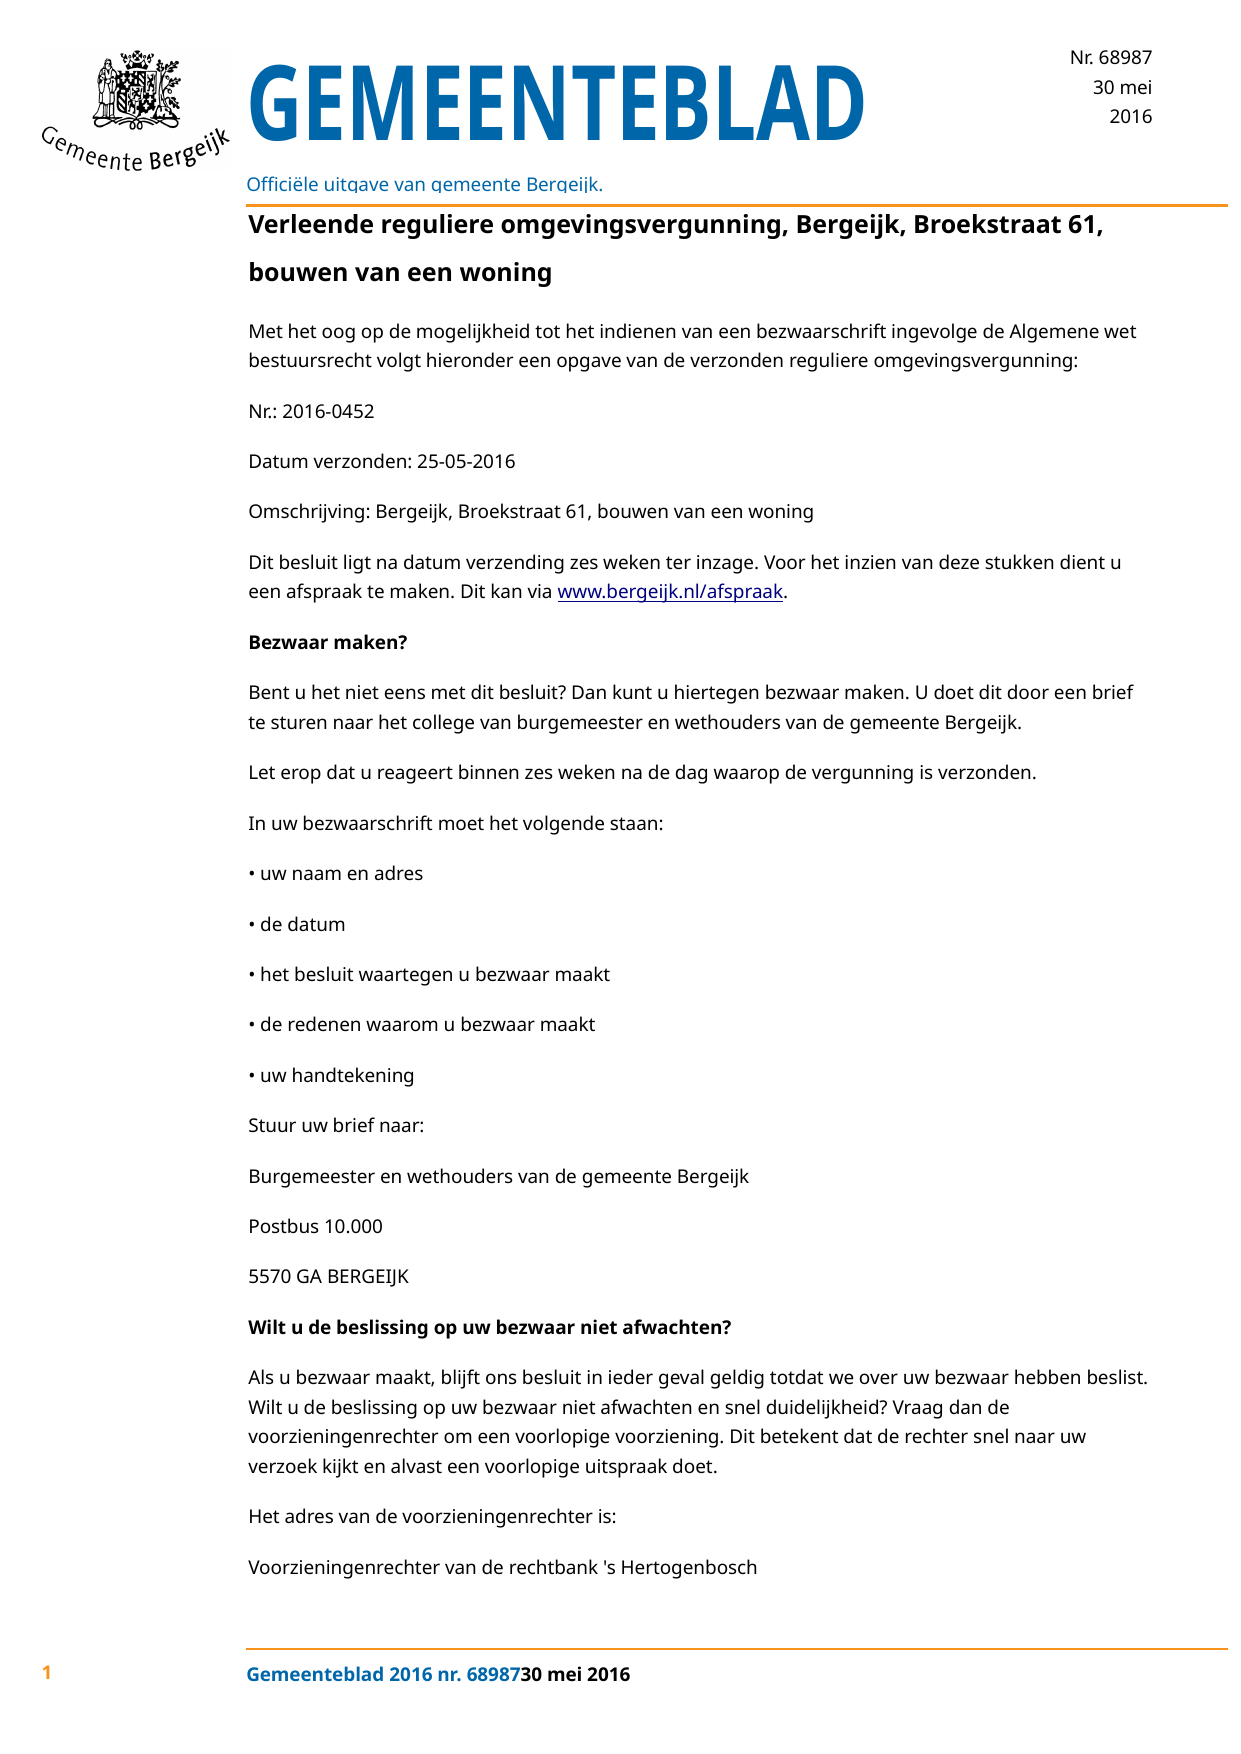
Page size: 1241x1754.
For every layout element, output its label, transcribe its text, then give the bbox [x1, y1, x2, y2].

text Voorzieningenrechter van de rechtbank 's Hertogenbosch [248, 1554, 1152, 1580]
text Dit besluit ligt na datum verzending zes weken ter inzage. Voor het inzien van deze stukken dient u een afspraak te maken. Dit kan via www.bergeijk.nl/afspraak. [248, 549, 1152, 604]
text • het besluit waartegen u bezwaar maakt [248, 961, 1152, 987]
text • de redenen waarom u bezwaar maakt [248, 1012, 1152, 1037]
text Let erop dat u reageert binnen zes weken na de dag waarop de vergunning is verzonden. [248, 759, 1152, 785]
text 5570 GA BERGEIJK [248, 1264, 1152, 1289]
text Datum verzonden: 25-05-2016 [248, 448, 1152, 474]
text Bezwaar maken? [248, 629, 1152, 655]
text Stuur uw brief naar: [248, 1112, 1152, 1138]
text Postbus 10.000 [248, 1213, 1152, 1239]
text Het adres van de voorzieningenrechter is: [248, 1504, 1152, 1529]
text In uw bezwaarschrift moet het volgende staan: [248, 810, 1152, 836]
text Nr.: 2016-0452 [248, 398, 1152, 424]
text • uw naam en adres [248, 860, 1152, 886]
text Bent u het niet eens met dit besluit? Dan kunt u hiertegen bezwaar maken. U doet dit door een brief te sturen naar het college van burgemeester en wethouders van de gemeente Bergeijk. [248, 679, 1152, 735]
text Als u bezwaar maakt, blijft ons besluit in ieder geval geldig totdat we over uw bezwaar hebben beslist. Wilt u de beslissing op uw bezwaar niet afwachten en snel duidelijkheid? Vraag dan de voorzieningenrechter om een voorlopige voorziening. Dit betekent dat de rechter snel naar uw verzoek kijkt en alvast een voorlopige uitspraak doet. [248, 1364, 1152, 1479]
text • uw handtekening [248, 1062, 1152, 1088]
text Wilt u de beslissing op uw bezwaar niet afwachten? [248, 1314, 1152, 1340]
text • de datum [248, 911, 1152, 937]
text Verleende reguliere omgevingsvergunning, Bergeijk, Broekstraat 61, bouwen van een woning [248, 207, 1152, 288]
picture [41, 47, 231, 172]
text Burgemeester en wethouders van de gemeente Bergeijk [248, 1163, 1152, 1189]
text Omschrijving: Bergeijk, Broekstraat 61, bouwen van een woning [248, 499, 1152, 524]
text Met het oog op de mogelijkheid tot het indienen van een bezwaarschrift ingevolge de Algemene wet bestuursrecht volgt hieronder een opgave van de verzonden reguliere omgevingsvergunning: [248, 318, 1152, 373]
